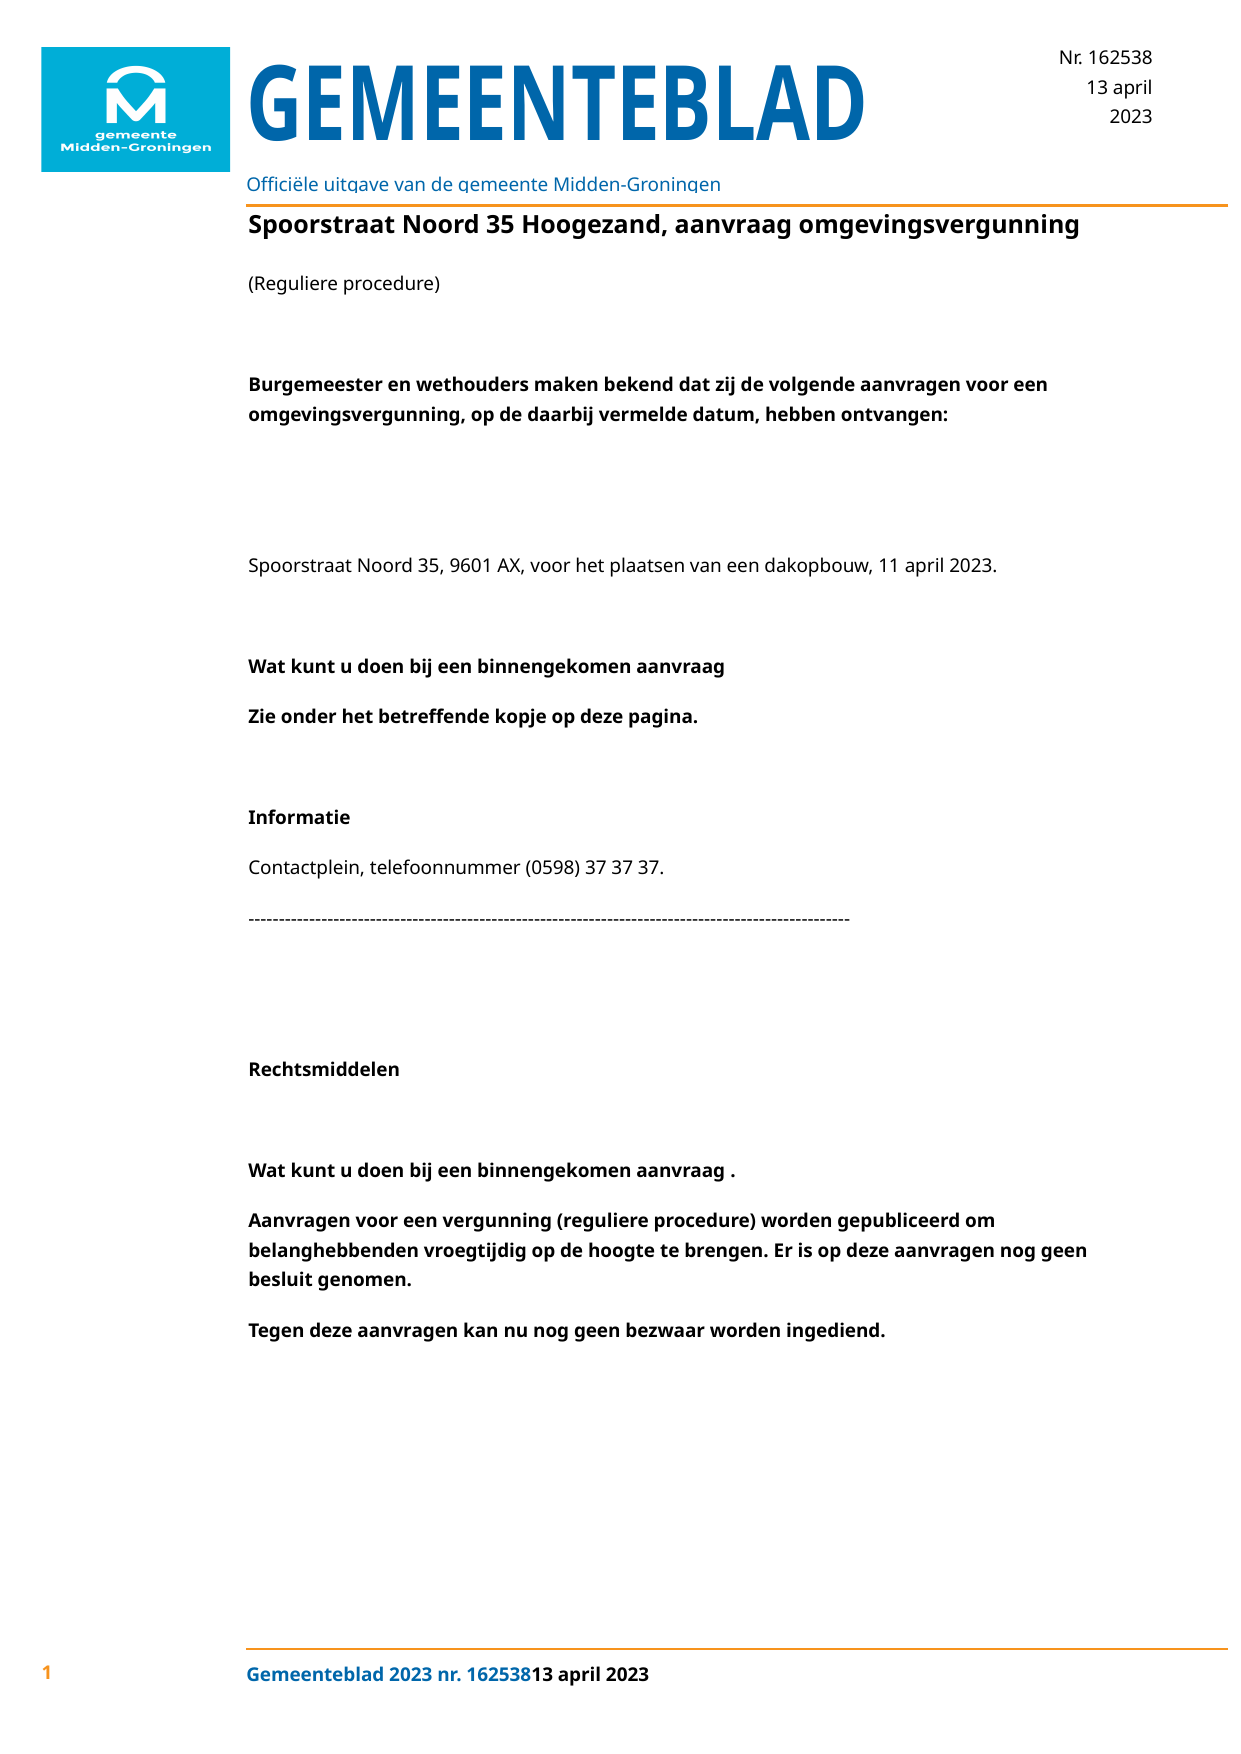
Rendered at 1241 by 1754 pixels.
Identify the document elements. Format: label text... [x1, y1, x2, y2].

text Rechtsmiddelen [248, 1056, 1152, 1082]
text (Reguliere procedure) [248, 270, 1152, 296]
text Aanvragen voor een vergunning (reguliere procedure) worden gepubliceerd om belanghebbenden vroegtijdig op de hoogte te brengen. Er is op deze aanvragen nog geen besluit genomen. [248, 1207, 1152, 1292]
picture [107, 89, 165, 122]
text Spoorstraat Noord 35 Hoogezand, aanvraag omgevingsvergunning [248, 207, 1152, 241]
text Tegen deze aanvragen kan nu nog geen bezwaar worden ingediend. [248, 1317, 1152, 1343]
text Contactplein, telefoonnummer (0598) 37 37 37. [248, 854, 1152, 880]
text Burgemeester en wethouders maken bekend dat zij de volgende aanvragen voor een omgevingsvergunning, op de daarbij vermelde datum, hebben ontvangen: [248, 371, 1152, 426]
text Informatie [248, 804, 1152, 830]
text Wat kunt u doen bij een binnengekomen aanvraag [248, 653, 1152, 678]
picture [108, 66, 164, 82]
text Spoorstraat Noord 35, 9601 AX, voor het plaatsen van een dakopbouw, 11 april 2023. [248, 552, 1152, 578]
text Wat kunt u doen bij een binnengekomen aanvraag . [248, 1157, 1152, 1183]
text Zie onder het betreffende kopje op deze pagina. [248, 703, 1152, 729]
picture [184, 146, 190, 153]
text --------------------------------------------------------------------------------------------------- [248, 905, 1152, 931]
